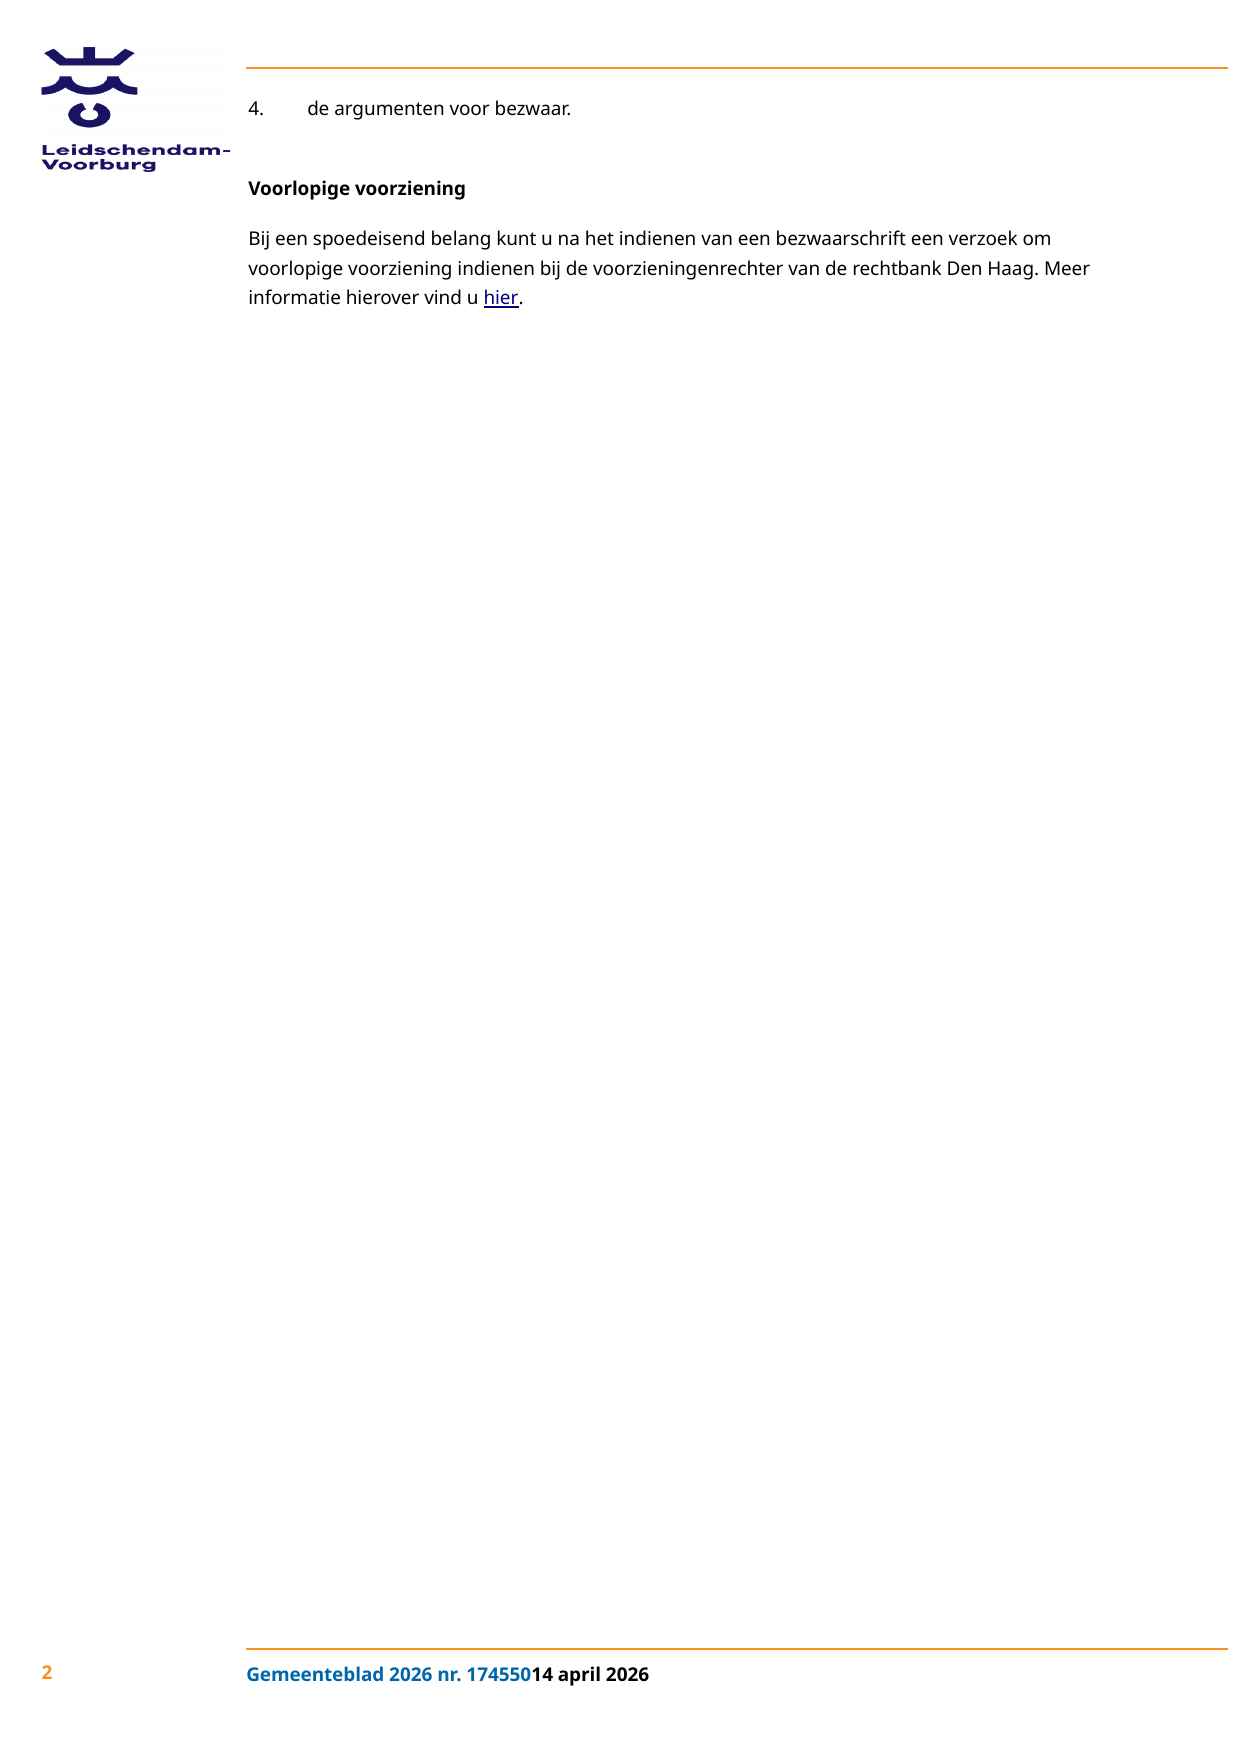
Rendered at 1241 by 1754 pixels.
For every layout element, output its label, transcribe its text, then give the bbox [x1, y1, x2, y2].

text Voorlopige voorziening [248, 175, 1152, 201]
text Bij een spoedeisend belang kunt u na het indienen van een bezwaarschrift een verzoek om voorlopige voorziening indienen bij de voorzieningenrechter van de rechtbank Den Haag. Meer informatie hierover vind u hier. [248, 225, 1152, 310]
list de argumenten voor bezwaar. [248, 95, 1152, 121]
picture [41, 47, 231, 172]
